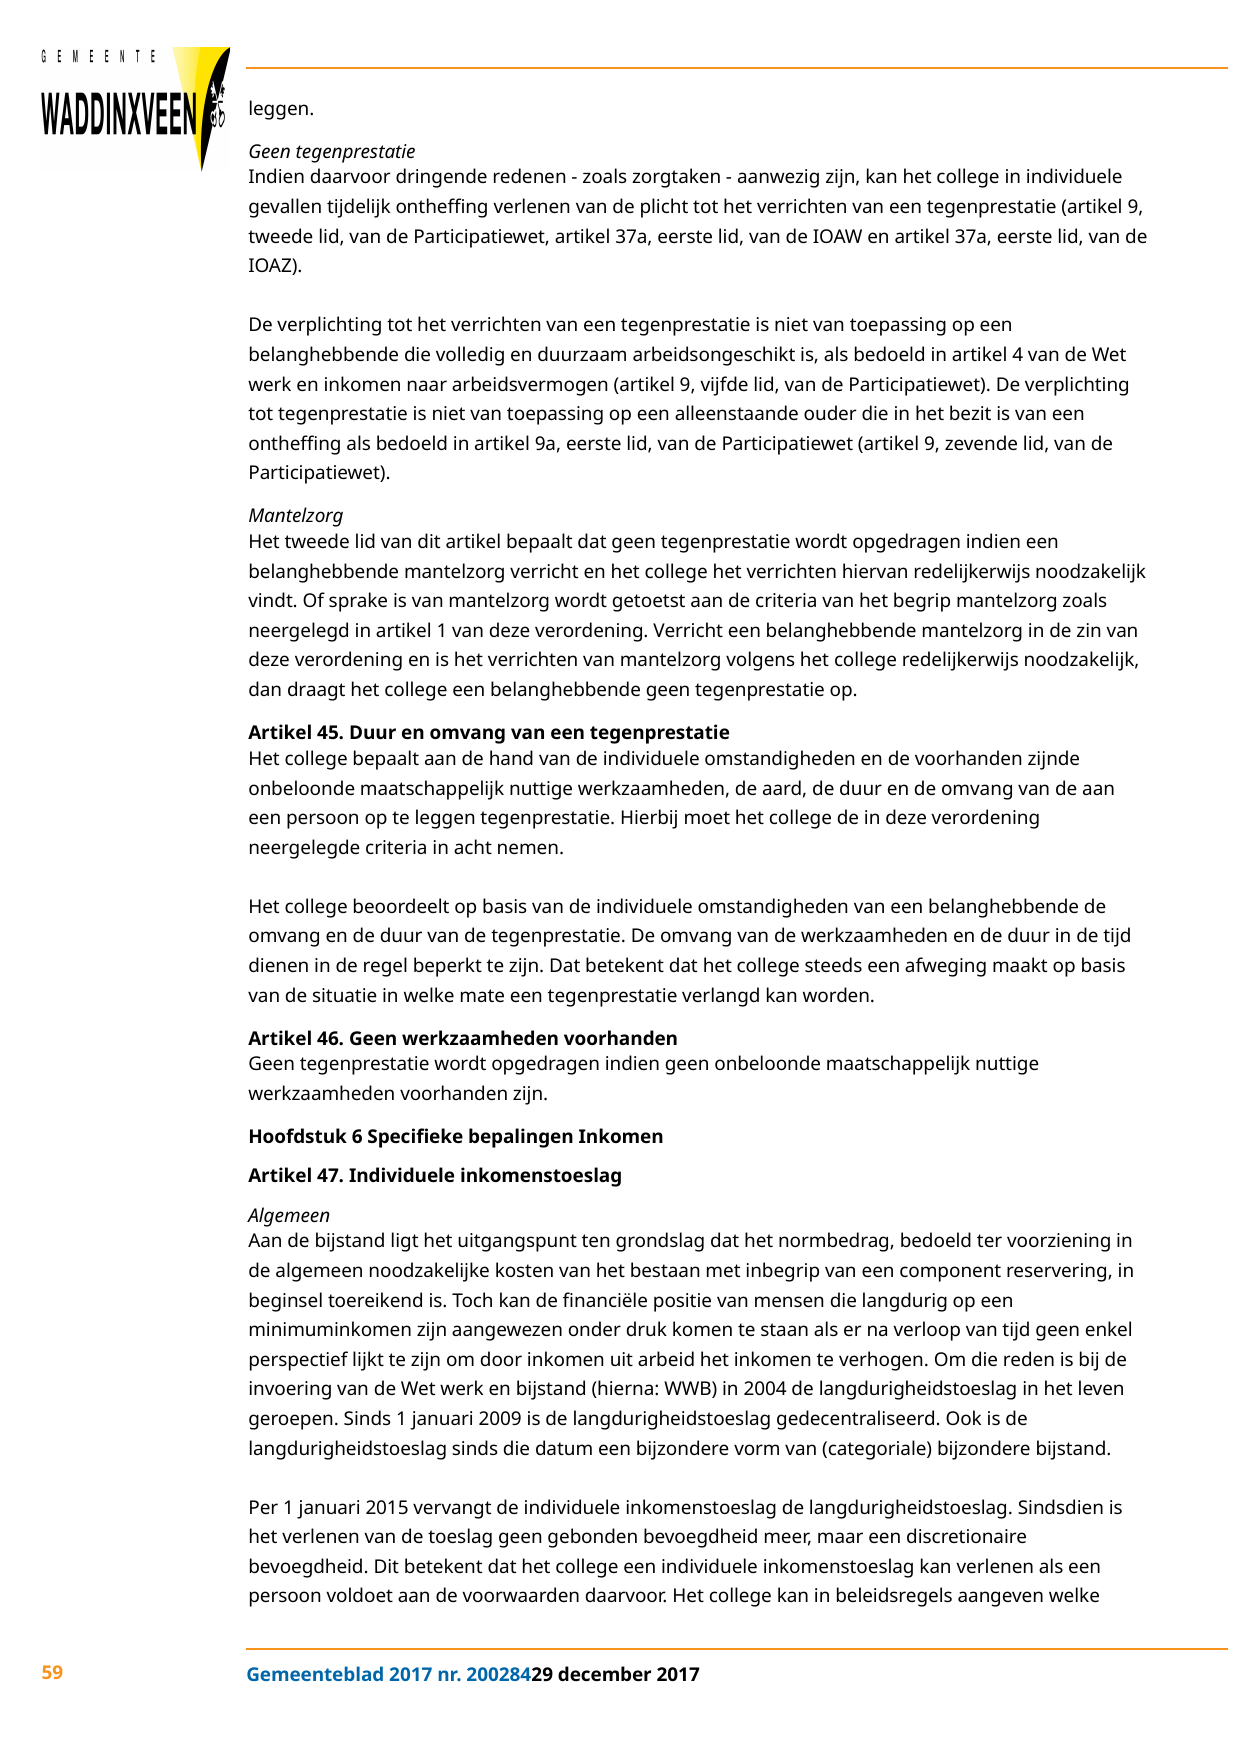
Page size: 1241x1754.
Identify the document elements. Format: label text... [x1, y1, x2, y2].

picture [41, 47, 231, 172]
text Indien daarvoor dringende redenen - zoals zorgtaken - aanwezig zijn, kan het college in individuele gevallen tijdelijk ontheffing verlenen van de plicht tot het verrichten van een tegenprestatie (artikel 9, tweede lid, van de Participatiewet, artikel 37a, eerste lid, van de IOAW en artikel 37a, eerste lid, van de IOAZ). [248, 164, 1152, 278]
text Het tweede lid van dit artikel bepaalt dat geen tegenprestatie wordt opgedragen indien een belanghebbende mantelzorg verricht en het college het verrichten hiervan redelijkerwijs noodzakelijk vindt. Of sprake is van mantelzorg wordt getoetst aan de criteria van het begrip mantelzorg zoals neergelegd in artikel 1 van deze verordening. Verricht een belanghebbende mantelzorg in de zin van deze verordening en is het verrichten van mantelzorg volgens het college redelijkerwijs noodzakelijk, dan draagt het college een belanghebbende geen tegenprestatie op. [248, 528, 1152, 702]
text Artikel 46. Geen werkzaamheden voorhanden [248, 1025, 1152, 1051]
text De verplichting tot het verrichten van een tegenprestatie is niet van toepassing op een belanghebbende die volledig en duurzaam arbeidsongeschikt is, als bedoeld in artikel 4 van de Wet werk en inkomen naar arbeidsvermogen (artikel 9, vijfde lid, van de Participatiewet). De verplichting tot tegenprestatie is niet van toepassing op een alleenstaande ouder die in het bezit is van een ontheffing als bedoeld in artikel 9a, eerste lid, van de Participatiewet (artikel 9, zevende lid, van de Participatiewet). [248, 312, 1152, 485]
text Hoofdstuk 6 Specifieke bepalingen Inkomen [248, 1123, 1152, 1149]
text Per 1 januari 2015 vervangt de individuele inkomenstoeslag de langdurigheidstoeslag. Sindsdien is het verlenen van de toeslag geen gebonden bevoegdheid meer, maar een discretionaire bevoegdheid. Dit betekent dat het college een individuele inkomenstoeslag kan verlenen als een persoon voldoet aan de voorwaarden daarvoor. Het college kan in beleidsregels aangeven welke [248, 1494, 1152, 1608]
text Artikel 47. Individuele inkomenstoeslag [248, 1163, 1152, 1188]
text Algemeen [248, 1202, 1152, 1228]
text Geen tegenprestatie wordt opgedragen indien geen onbeloonde maatschappelijk nuttige werkzaamheden voorhanden zijn. [248, 1051, 1152, 1106]
text Aan de bijstand ligt het uitgangspunt ten grondslag dat het normbedrag, bedoeld ter voorziening in de algemeen noodzakelijke kosten van het bestaan met inbegrip van een component reservering, in beginsel toereikend is. Toch kan de financiële positie van mensen die langdurig op een minimuminkomen zijn aangewezen onder druk komen te staan als er na verloop van tijd geen enkel perspectief lijkt te zijn om door inkomen uit arbeid het inkomen te verhogen. Om die reden is bij de invoering van de Wet werk en bijstand (hierna: WWB) in 2004 de langdurigheidstoeslag in het leven geroepen. Sinds 1 januari 2009 is de langdurigheidstoeslag gedecentraliseerd. Ook is de langdurigheidstoeslag sinds die datum een bijzondere vorm van (categoriale) bijzondere bijstand. [248, 1228, 1152, 1460]
text Geen tegenprestatie [248, 138, 1152, 164]
text leggen. [248, 95, 1152, 121]
text Het college beoordeelt op basis van de individuele omstandigheden van een belanghebbende de omvang en de duur van de tegenprestatie. De omvang van de werkzaamheden en de duur in de tijd dienen in de regel beperkt te zijn. Dat betekent dat het college steeds een afweging maakt op basis van de situatie in welke mate een tegenprestatie verlangd kan worden. [248, 893, 1152, 1007]
text Mantelzorg [248, 503, 1152, 528]
text Artikel 45. Duur en omvang van een tegenprestatie [248, 719, 1152, 745]
text Het college bepaalt aan de hand van de individuele omstandigheden en de voorhanden zijnde onbeloonde maatschappelijk nuttige werkzaamheden, de aard, de duur en de omvang van de aan een persoon op te leggen tegenprestatie. Hierbij moet het college de in deze verordening neergelegde criteria in acht nemen. [248, 745, 1152, 859]
